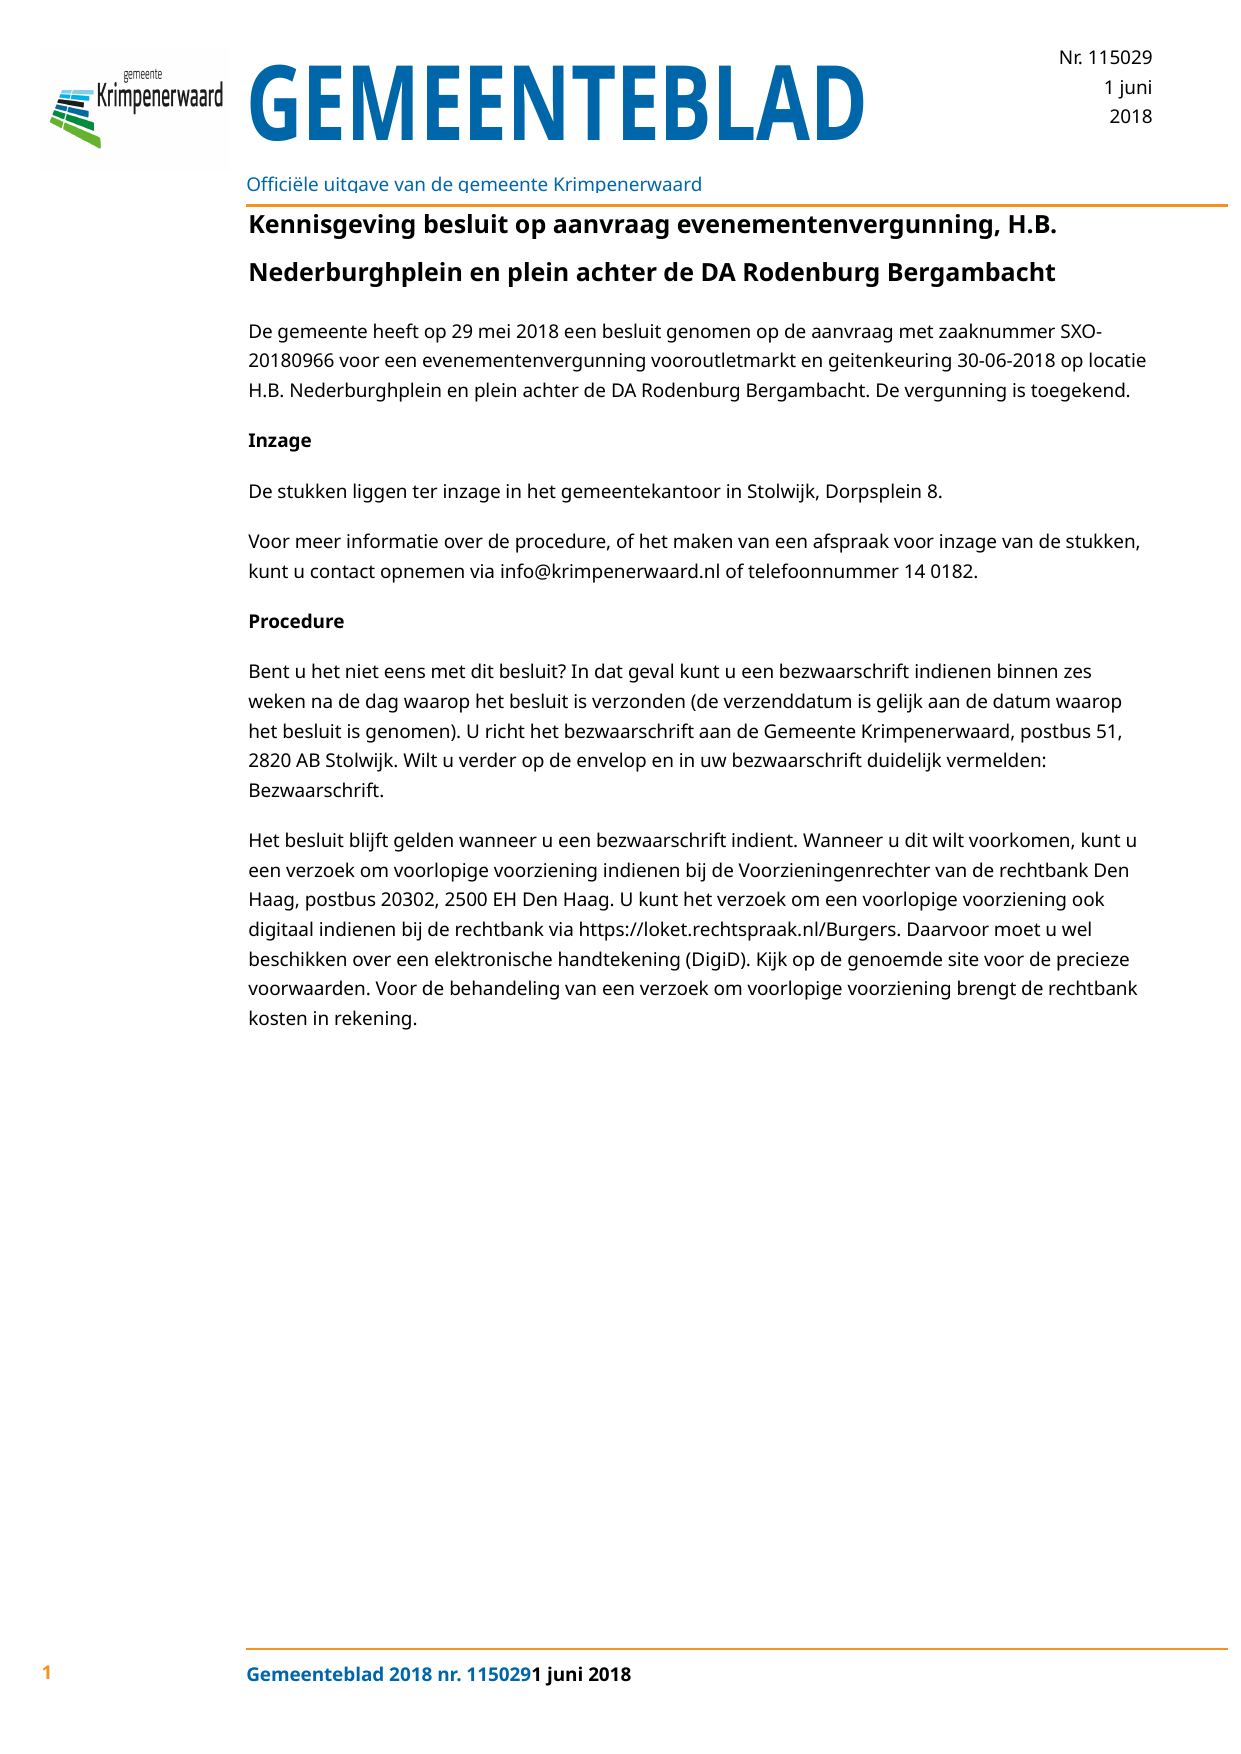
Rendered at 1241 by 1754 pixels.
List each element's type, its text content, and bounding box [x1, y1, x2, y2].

text Bent u het niet eens met dit besluit? In dat geval kunt u een bezwaarschrift indienen binnen zes weken na de dag waarop het besluit is verzonden (de verzenddatum is gelijk aan de datum waarop het besluit is genomen). U richt het bezwaarschrift aan de Gemeente Krimpenerwaard, postbus 51, 2820 AB Stolwijk. Wilt u verder op de envelop en in uw bezwaarschrift duidelijk vermelden: Bezwaarschrift. [248, 659, 1152, 803]
text Kennisgeving besluit op aanvraag evenementenvergunning, H.B. Nederburghplein en plein achter de DA Rodenburg Bergambacht [248, 207, 1152, 288]
picture [41, 47, 231, 172]
text De gemeente heeft op 29 mei 2018 een besluit genomen op de aanvraag met zaaknummer SXO-20180966 voor een evenementenvergunning vooroutletmarkt en geitenkeuring 30-06-2018 op locatie H.B. Nederburghplein en plein achter de DA Rodenburg Bergambacht. De vergunning is toegekend. [248, 318, 1152, 403]
text Voor meer informatie over de procedure, of het maken van een afspraak voor inzage van de stukken, kunt u contact opnemen via info@krimpenerwaard.nl of telefoonnummer 14 0182. [248, 528, 1152, 584]
text Het besluit blijft gelden wanneer u een bezwaarschrift indient. Wanneer u dit wilt voorkomen, kunt u een verzoek om voorlopige voorziening indienen bij de Voorzieningenrechter van de rechtbank Den Haag, postbus 20302, 2500 EH Den Haag. U kunt het verzoek om een voorlopige voorziening ook digitaal indienen bij de rechtbank via https://loket.rechtspraak.nl/Burgers. Daarvoor moet u wel beschikken over een elektronische handtekening (DigiD). Kijk op de genoemde site voor de precieze voorwaarden. Voor de behandeling van een verzoek om voorlopige voorziening brengt de rechtbank kosten in rekening. [248, 827, 1152, 1031]
text Inzage [248, 427, 1152, 453]
text Procedure [248, 608, 1152, 634]
text De stukken liggen ter inzage in het gemeentekantoor in Stolwijk, Dorpsplein 8. [248, 478, 1152, 504]
